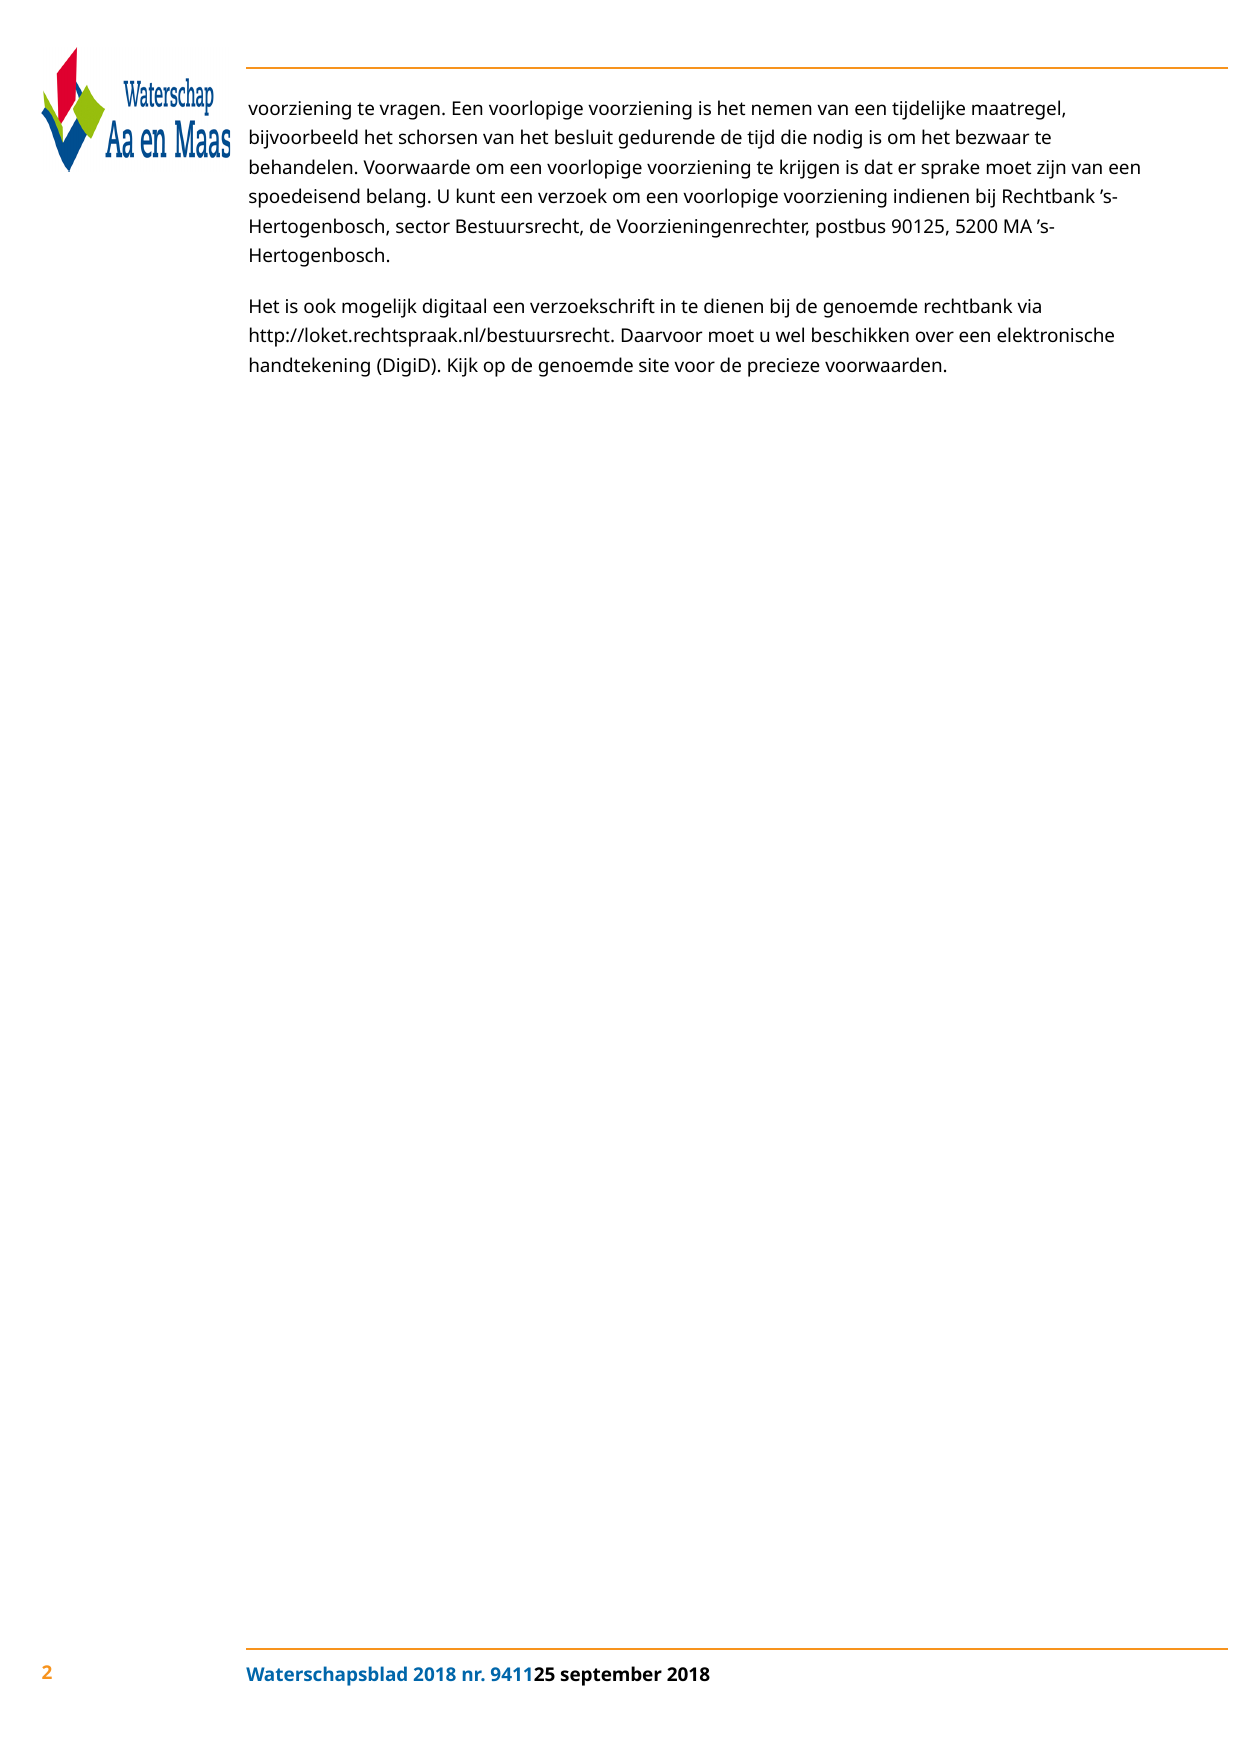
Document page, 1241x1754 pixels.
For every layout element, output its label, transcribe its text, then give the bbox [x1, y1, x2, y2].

text voorziening te vragen. Een voorlopige voorziening is het nemen van een tijdelijke maatregel, bijvoorbeeld het schorsen van het besluit gedurende de tijd die nodig is om het bezwaar te behandelen. Voorwaarde om een voorlopige voorziening te krijgen is dat er sprake moet zijn van een spoedeisend belang. U kunt een verzoek om een voorlopige voorziening indienen bij Rechtbank ’s-Hertogenbosch, sector Bestuursrecht, de Voorzieningenrechter, postbus 90125, 5200 MA ’s-Hertogenbosch. [248, 95, 1152, 268]
text Het is ook mogelijk digitaal een verzoekschrift in te dienen bij de genoemde rechtbank via http://loket.rechtspraak.nl/bestuursrecht. Daarvoor moet u wel beschikken over een elektronische handtekening (DigiD). Kijk op de genoemde site voor de precieze voorwaarden. [248, 293, 1152, 378]
picture [41, 47, 231, 172]
